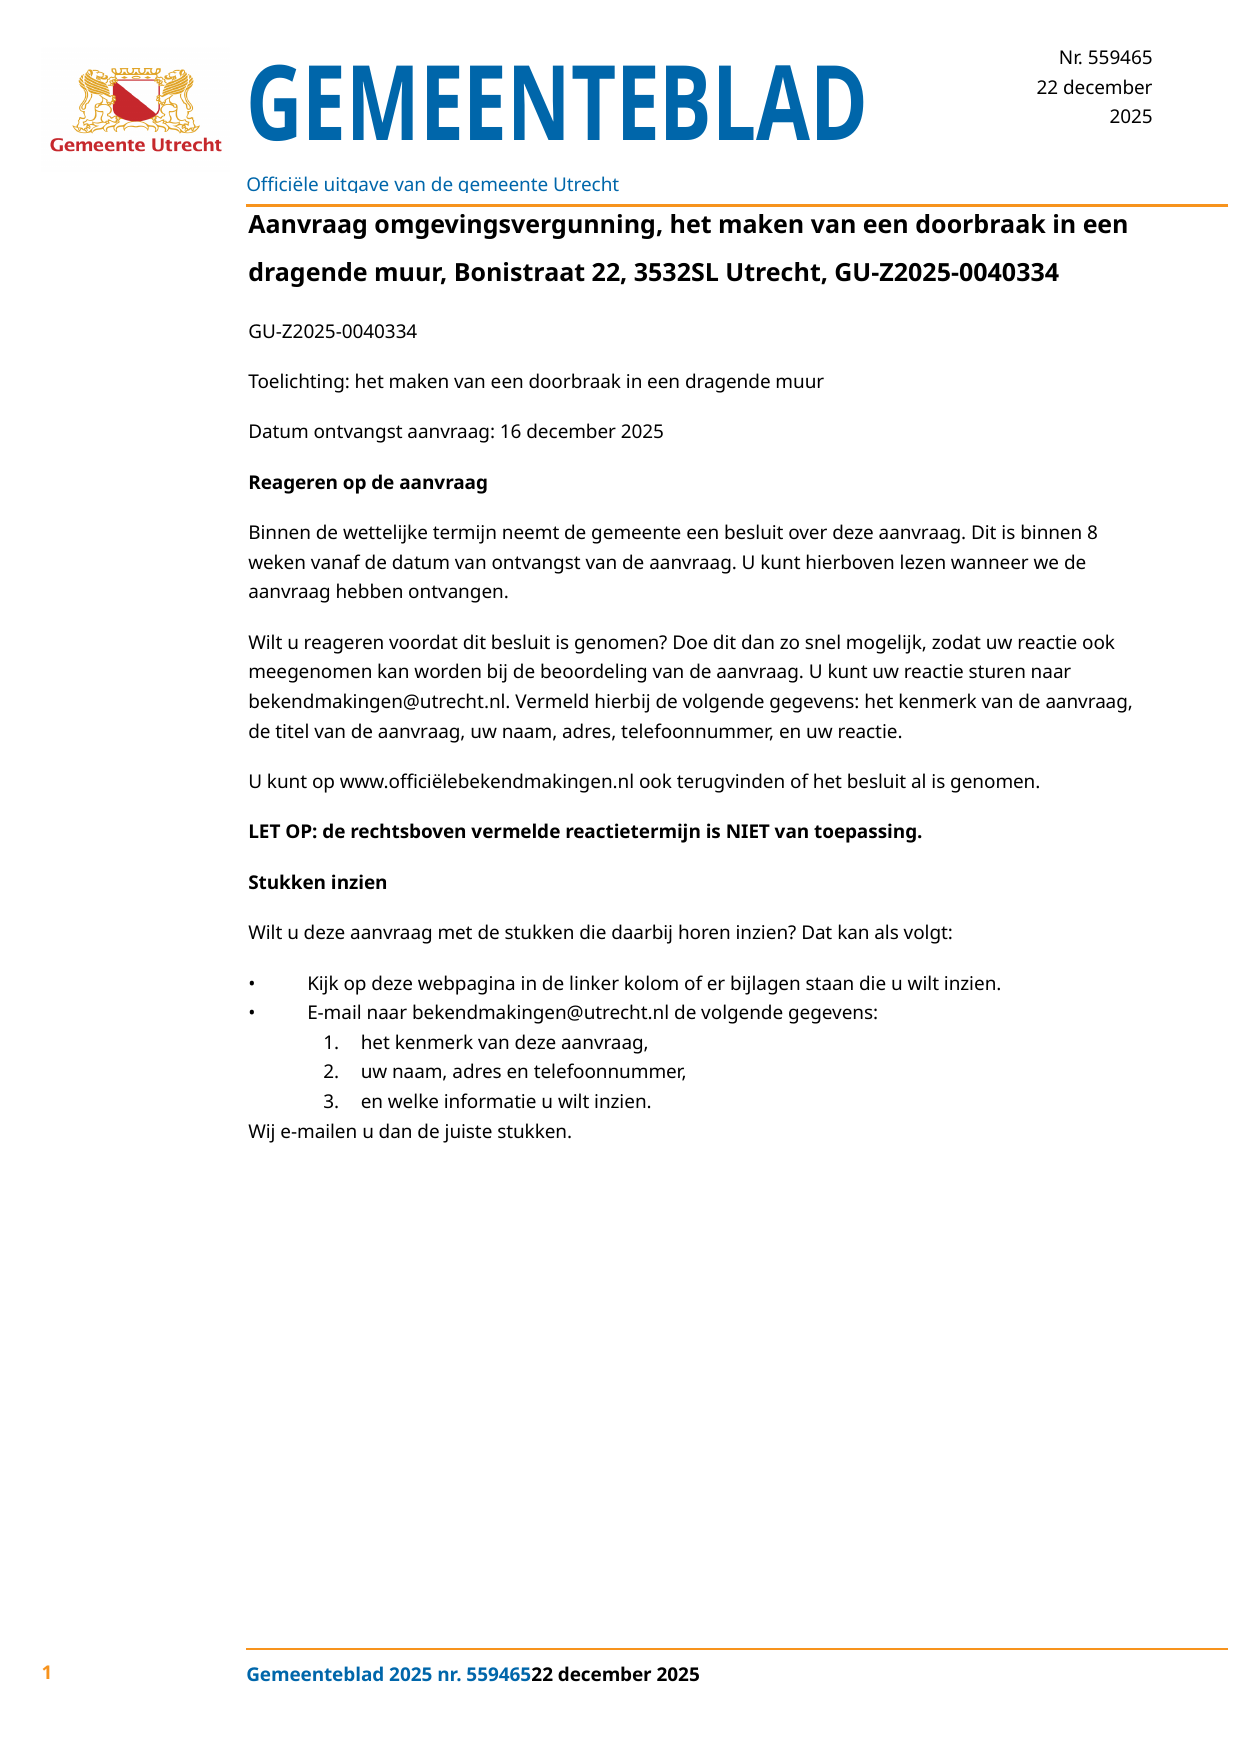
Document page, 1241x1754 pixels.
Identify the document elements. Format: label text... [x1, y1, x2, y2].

text U kunt op www.officiëlebekendmakingen.nl ook terugvinden of het besluit al is genomen. [248, 768, 1152, 794]
list en welke informatie u wilt inzien. [323, 1088, 1152, 1114]
list uw naam, adres en telefoonnummer, [323, 1059, 1152, 1084]
list Kijk op deze webpagina in de linker kolom of er bijlagen staan die u wilt inzien. [248, 970, 1152, 996]
text Binnen de wettelijke termijn neemt de gemeente een besluit over deze aanvraag. Dit is binnen 8 weken vanaf de datum van ontvangst van de aanvraag. U kunt hierboven lezen wanneer we de aanvraag hebben ontvangen. [248, 519, 1152, 604]
text Wilt u reageren voordat dit besluit is genomen? Doe dit dan zo snel mogelijk, zodat uw reactie ook meegenomen kan worden bij de beoordeling van de aanvraag. U kunt uw reactie sturen naar bekendmakingen@utrecht.nl. Vermeld hierbij de volgende gegevens: het kenmerk van de aanvraag, de titel van de aanvraag, uw naam, adres, telefoonnummer, en uw reactie. [248, 629, 1152, 744]
text Aanvraag omgevingsvergunning, het maken van een doorbraak in een dragende muur, Bonistraat 22, 3532SL Utrecht, GU-Z2025-0040334 [248, 207, 1152, 288]
text Stukken inzien [248, 869, 1152, 895]
list het kenmerk van deze aanvraag, [323, 1029, 1152, 1055]
text Wij e-mailen u dan de juiste stukken. [248, 1118, 1152, 1144]
text Wilt u deze aanvraag met de stukken die daarbij horen inzien? Dat kan als volgt: [248, 919, 1152, 945]
text LET OP: de rechtsboven vermelde reactietermijn is NIET van toepassing. [248, 819, 1152, 844]
text Toelichting: het maken van een doorbraak in een dragende muur [248, 368, 1152, 394]
text Datum ontvangst aanvraag: 16 december 2025 [248, 419, 1152, 444]
picture [41, 47, 231, 172]
list E-mail naar bekendmakingen@utrecht.nl de volgende gegevens: [248, 999, 1152, 1025]
text Reageren op de aanvraag [248, 469, 1152, 495]
text GU-Z2025-0040334 [248, 318, 1152, 344]
